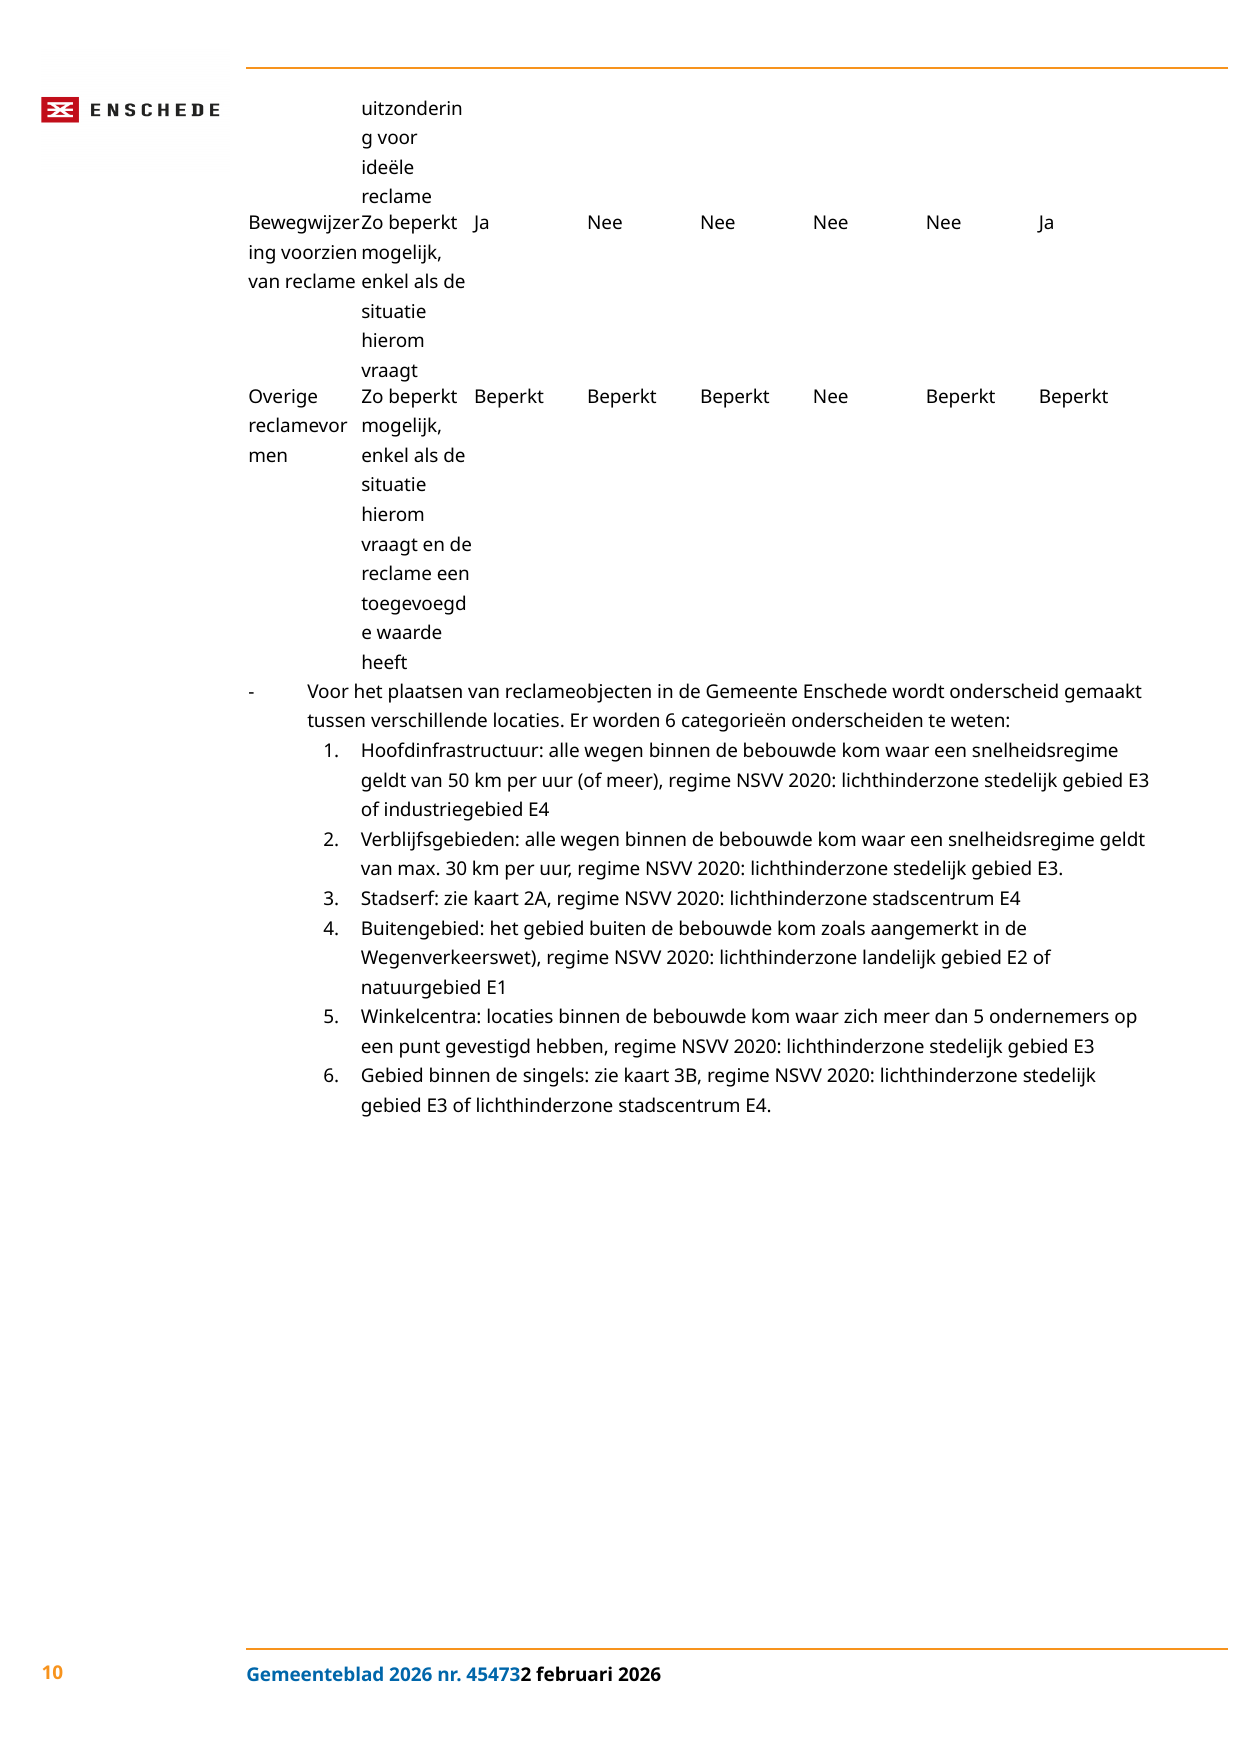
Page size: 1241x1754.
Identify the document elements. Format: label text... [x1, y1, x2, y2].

table_cell [700, 95, 813, 209]
table_cell [587, 95, 700, 209]
table_cell Nee [813, 209, 926, 383]
table_cell Zo beperkt mogelijk, enkel als de situatie hierom vraagt en de reclame een toegevoegde waarde heeft [361, 383, 474, 675]
list Buitengebied: het gebied buiten de bebouwde kom zoals aangemerkt in de Wegenverkeerswet), regime NSVV 2020: lichthinderzone landelijk gebied E2 of natuurgebied E1 [323, 915, 1152, 1000]
table_cell Nee [926, 209, 1038, 383]
table_cell Ja [1039, 209, 1152, 383]
table_cell Nee [700, 209, 813, 383]
list Verblijfsgebieden: alle wegen binnen de bebouwde kom waar een snelheidsregime geldt van max. 30 km per uur, regime NSVV 2020: lichthinderzone stedelijk gebied E3. [323, 826, 1152, 881]
picture [41, 47, 231, 172]
table_cell [1039, 95, 1152, 209]
table_cell Zo beperkt mogelijk, enkel als de situatie hierom vraagt [361, 209, 474, 383]
table_cell [813, 95, 926, 209]
table_cell [474, 95, 587, 209]
table_cell [926, 95, 1038, 209]
list Winkelcentra: locaties binnen de bebouwde kom waar zich meer dan 5 ondernemers op een punt gevestigd hebben, regime NSVV 2020: lichthinderzone stedelijk gebied E3 [323, 1003, 1152, 1059]
table_cell [248, 95, 361, 209]
list Voor het plaatsen van reclameobjecten in de Gemeente Enschede wordt onderscheid gemaakt tussen verschillende locaties. Er worden 6 categorieën onderscheiden te weten: [248, 678, 1152, 733]
list Gebied binnen de singels: zie kaart 3B, regime NSVV 2020: lichthinderzone stedelijk gebied E3 of lichthinderzone stadscentrum E4. [323, 1063, 1152, 1118]
table_cell Nee [587, 209, 700, 383]
table_cell Bewegwijzering voorzien van reclame [248, 209, 361, 383]
table_cell Beperkt [587, 383, 700, 675]
table_cell Beperkt [1039, 383, 1152, 675]
table_cell Beperkt [926, 383, 1038, 675]
list Stadserf: zie kaart 2A, regime NSVV 2020: lichthinderzone stadscentrum E4 [323, 885, 1152, 911]
table_cell Overige reclamevormen [248, 383, 361, 675]
table_cell Ja [474, 209, 587, 383]
list Hoofdinfrastructuur: alle wegen binnen de bebouwde kom waar een snelheidsregime geldt van 50 km per uur (of meer), regime NSVV 2020: lichthinderzone stedelijk gebied E3 of industriegebied E4 [323, 737, 1152, 822]
table_cell Nee [813, 383, 926, 675]
table_cell Beperkt [474, 383, 587, 675]
table_cell Beperkt [700, 383, 813, 675]
table_cell uitzondering voor ideële reclame [361, 95, 474, 209]
